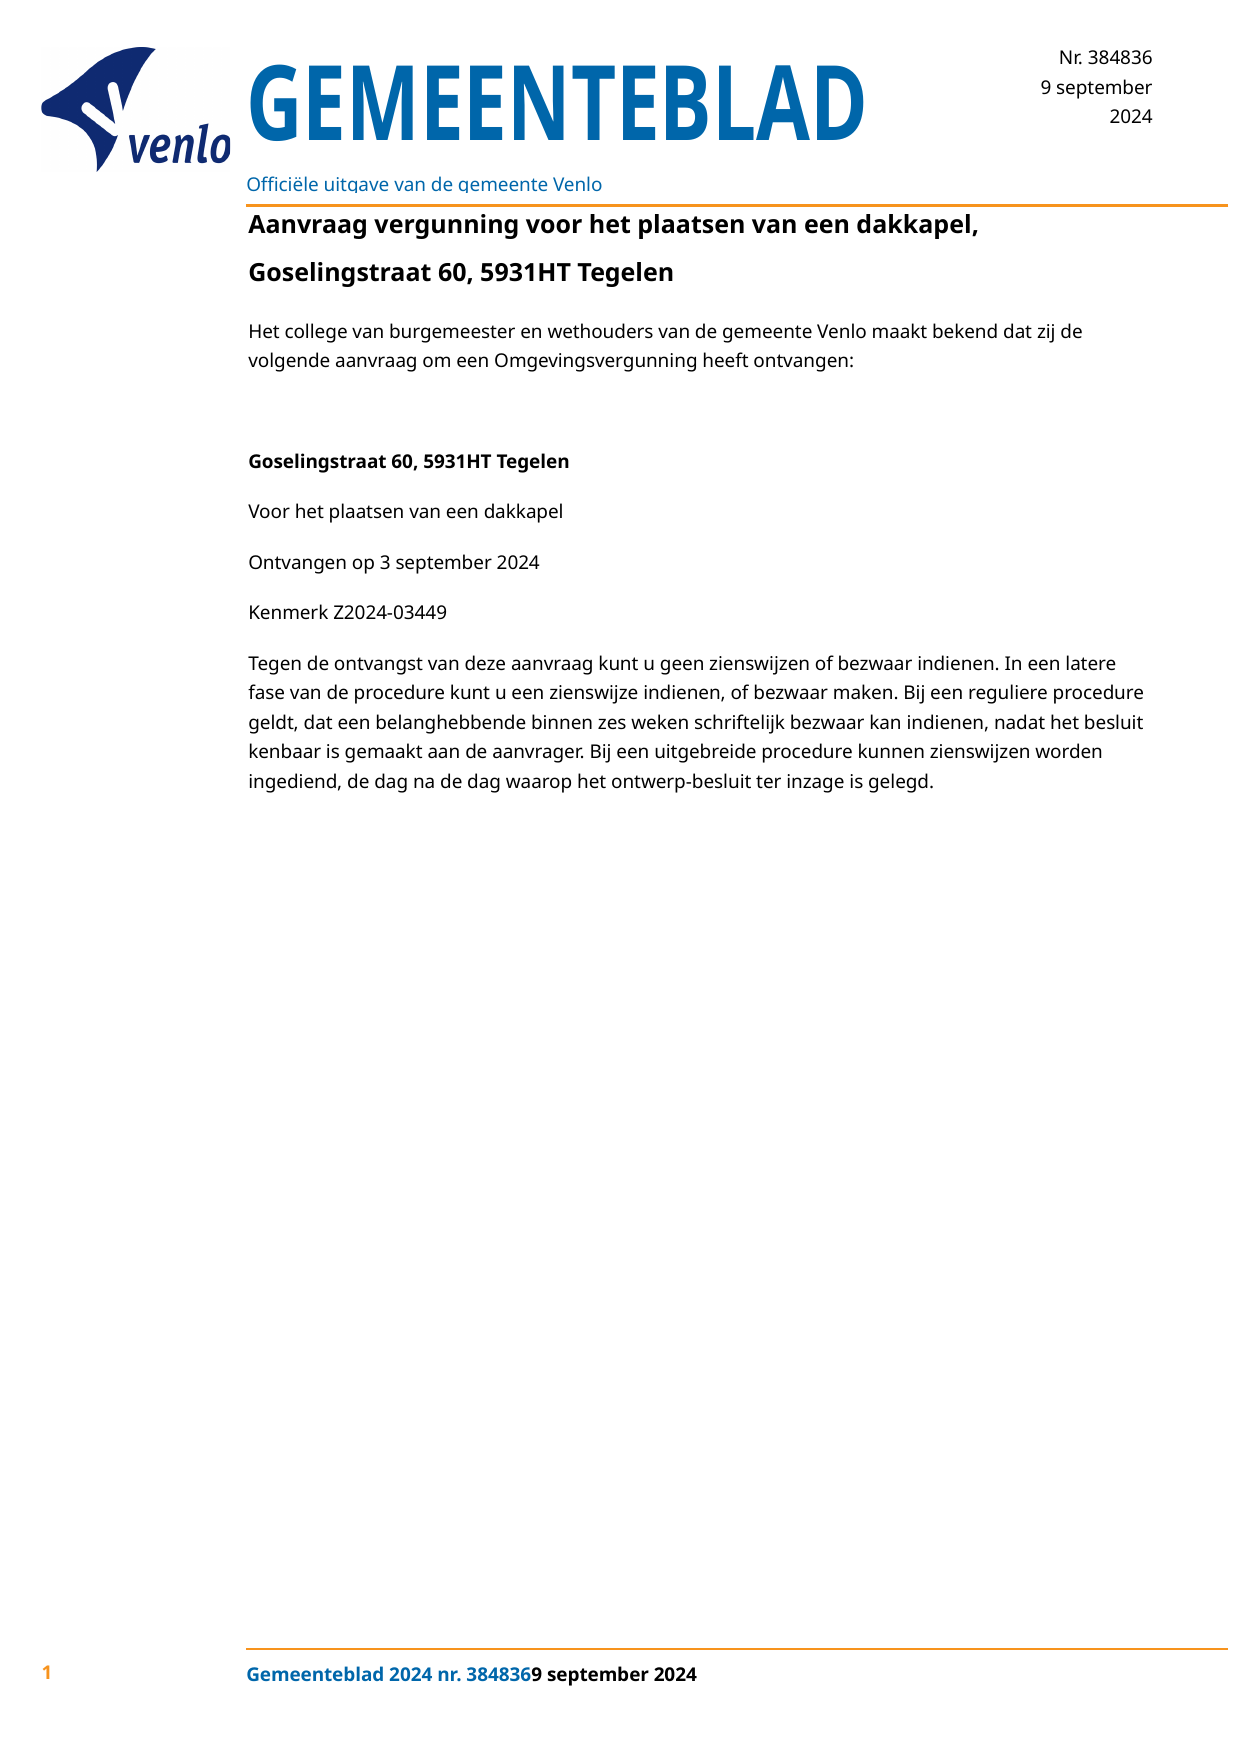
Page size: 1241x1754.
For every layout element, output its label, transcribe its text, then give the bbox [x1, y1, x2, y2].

picture [41, 47, 231, 172]
text Ontvangen op 3 september 2024 [248, 549, 1152, 575]
text Tegen de ontvangst van deze aanvraag kunt u geen zienswijzen of bezwaar indienen. In een latere fase van de procedure kunt u een zienswijze indienen, of bezwaar maken. Bij een reguliere procedure geldt, dat een belanghebbende binnen zes weken schriftelijk bezwaar kan indienen, nadat het besluit kenbaar is gemaakt aan de aanvrager. Bij een uitgebreide procedure kunnen zienswijzen worden ingediend, de dag na de dag waarop het ontwerp-besluit ter inzage is gelegd. [248, 650, 1152, 794]
text Voor het plaatsen van een dakkapel [248, 499, 1152, 524]
text Het college van burgemeester en wethouders van de gemeente Venlo maakt bekend dat zij de volgende aanvraag om een Omgevingsvergunning heeft ontvangen: [248, 318, 1152, 373]
text Kenmerk Z2024-03449 [248, 599, 1152, 625]
text Goselingstraat 60, 5931HT Tegelen [248, 448, 1152, 474]
text Aanvraag vergunning voor het plaatsen van een dakkapel, Goselingstraat 60, 5931HT Tegelen [248, 207, 1152, 288]
